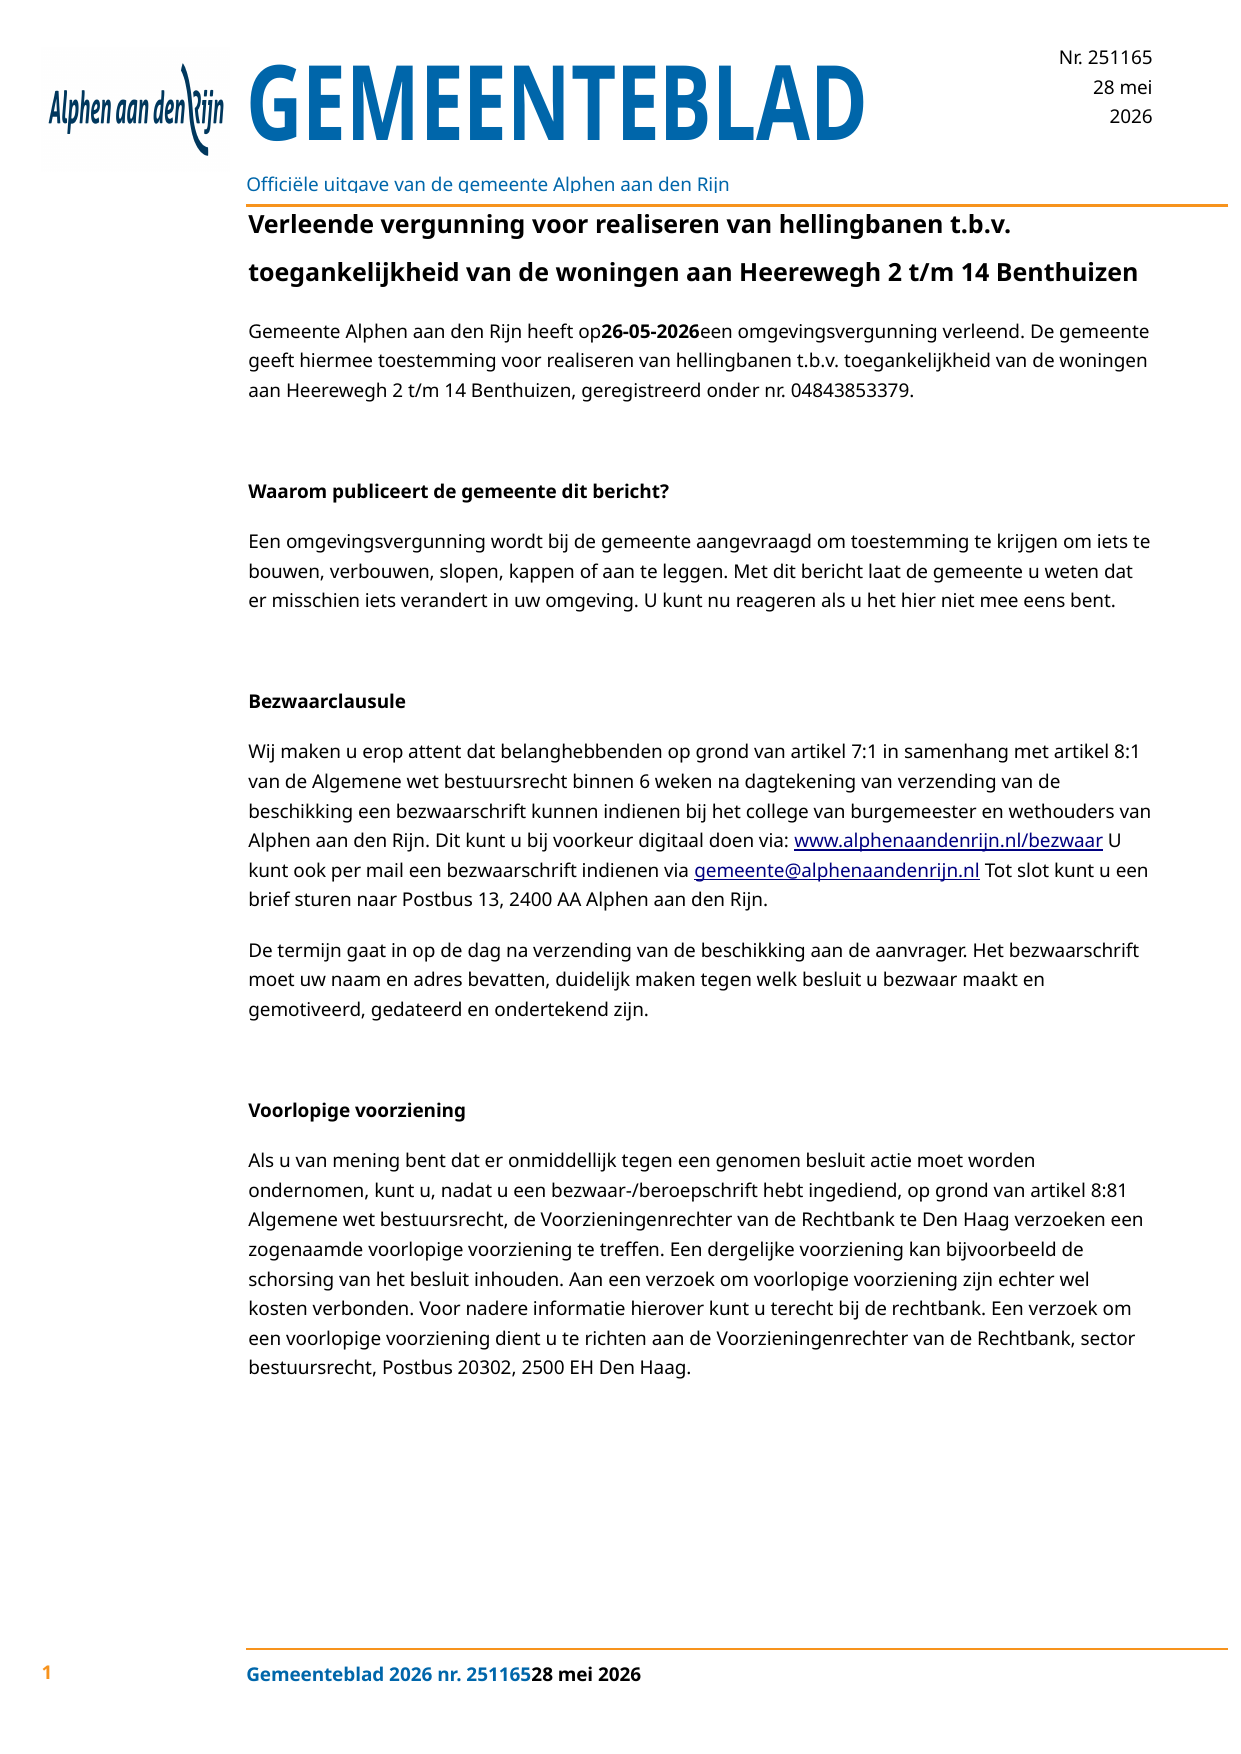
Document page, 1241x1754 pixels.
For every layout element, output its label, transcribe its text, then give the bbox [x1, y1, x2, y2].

text De termijn gaat in op de dag na verzending van de beschikking aan de aanvrager. Het bezwaarschrift moet uw naam en adres bevatten, duidelijk maken tegen welk besluit u bezwaar maakt en gemotiveerd, gedateerd en ondertekend zijn. [248, 937, 1152, 1022]
text Bezwaarclausule [248, 688, 1152, 714]
text Een omgevingsvergunning wordt bij de gemeente aangevraagd om toestemming te krijgen om iets te bouwen, verbouwen, slopen, kappen of aan te leggen. Met dit bericht laat de gemeente u weten dat er misschien iets verandert in uw omgeving. U kunt nu reageren als u het hier niet mee eens bent. [248, 528, 1152, 613]
text Als u van mening bent dat er onmiddellijk tegen een genomen besluit actie moet worden ondernomen, kunt u, nadat u een bezwaar-/beroepschrift hebt ingediend, op grond van artikel 8:81 Algemene wet bestuursrecht, de Voorzieningenrechter van de Rechtbank te Den Haag verzoeken een zogenaamde voorlopige voorziening te treffen. Een dergelijke voorziening kan bijvoorbeeld de schorsing van het besluit inhouden. Aan een verzoek om voorlopige voorziening zijn echter wel kosten verbonden. Voor nadere informatie hierover kunt u terecht bij de rechtbank. Een verzoek om een voorlopige voorziening dient u te richten aan de Voorzieningenrechter van de Rechtbank, sector bestuursrecht, Postbus 20302, 2500 EH Den Haag. [248, 1147, 1152, 1380]
text Verleende vergunning voor realiseren van hellingbanen t.b.v. toegankelijkheid van de woningen aan Heerewegh 2 t/m 14 Benthuizen [248, 207, 1152, 288]
text Gemeente Alphen aan den Rijn heeft op26-05-2026een omgevingsvergunning verleend. De gemeente geeft hiermee toestemming voor realiseren van hellingbanen t.b.v. toegankelijkheid van de woningen aan Heerewegh 2 t/m 14 Benthuizen, geregistreerd onder nr. 04843853379. [248, 318, 1152, 403]
text Waarom publiceert de gemeente dit bericht? [248, 478, 1152, 504]
text Voorlopige voorziening [248, 1097, 1152, 1123]
text Wij maken u erop attent dat belanghebbenden op grond van artikel 7:1 in samenhang met artikel 8:1 van de Algemene wet bestuursrecht binnen 6 weken na dagtekening van verzending van de beschikking een bezwaarschrift kunnen indienen bij het college van burgemeester en wethouders van Alphen aan den Rijn. Dit kunt u bij voorkeur digitaal doen via: www.alphenaandenrijn.nl/bezwaar U kunt ook per mail een bezwaarschrift indienen via gemeente@alphenaandenrijn.nl Tot slot kunt u een brief sturen naar Postbus 13, 2400 AA Alphen aan den Rijn. [248, 739, 1152, 912]
picture [41, 47, 231, 172]
